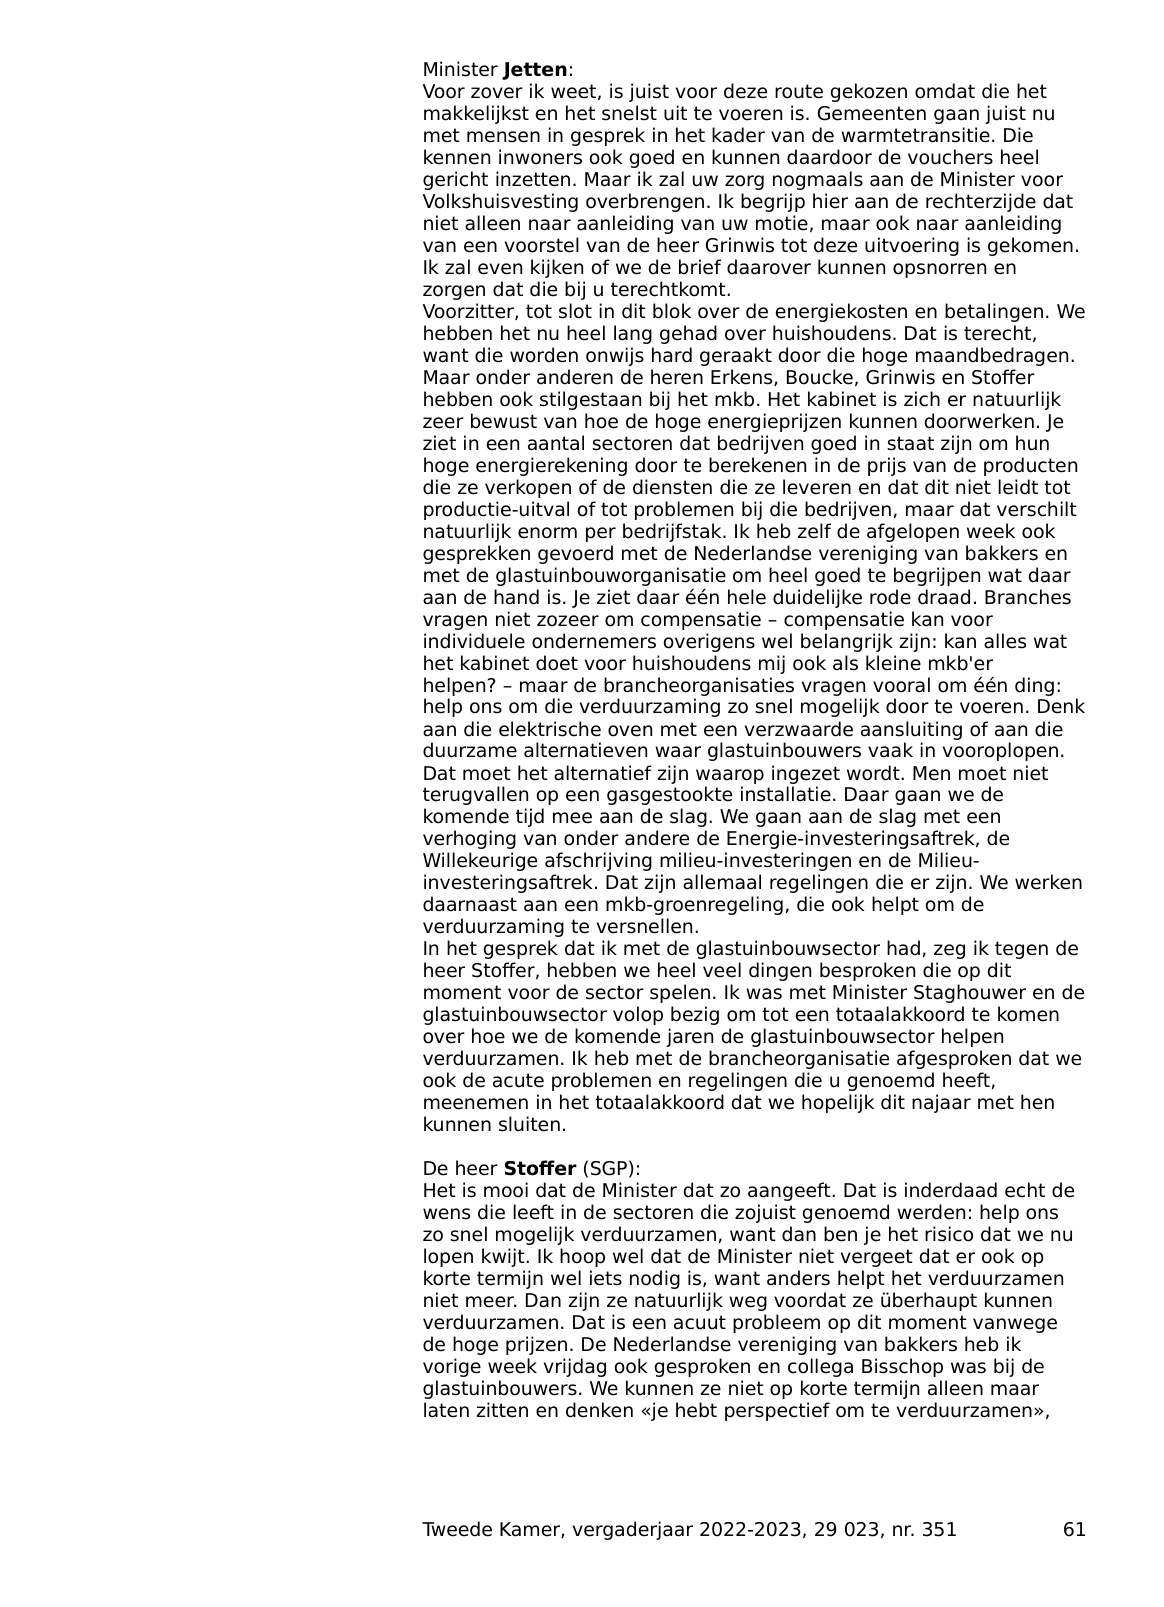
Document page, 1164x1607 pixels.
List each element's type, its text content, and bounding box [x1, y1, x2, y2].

text Voor zover ik weet, is juist voor deze route gekozen omdat die het makkelijkst en het snelst uit te voeren is. Gemeenten gaan juist nu met mensen in gesprek in het kader van de warmtetransitie. Die kennen inwoners ook goed en kunnen daardoor de vouchers heel gericht inzetten. Maar ik zal uw zorg nogmaals aan de Minister voor Volkshuisvesting overbrengen. Ik begrijp hier aan de rechterzijde dat niet alleen naar aanleiding van uw motie, maar ook naar aanleiding van een voorstel van de heer Grinwis tot deze uitvoering is gekomen. Ik zal even kijken of we de brief daarover kunnen opsnorren en zorgen dat die bij u terechtkomt. [422, 81, 1087, 301]
text Voorzitter, tot slot in dit blok over de energiekosten en betalingen. We hebben het nu heel lang gehad over huishoudens. Dat is terecht, want die worden onwijs hard geraakt door die hoge maandbedragen. Maar onder anderen de heren Erkens, Boucke, Grinwis en Stoffer hebben ook stilgestaan bij het mkb. Het kabinet is zich er natuurlijk zeer bewust van hoe de hoge energieprijzen kunnen doorwerken. Je ziet in een aantal sectoren dat bedrijven goed in staat zijn om hun hoge energierekening door te berekenen in de prijs van de producten die ze verkopen of de diensten die ze leveren en dat dit niet leidt tot productie-uitval of tot problemen bij die bedrijven, maar dat verschilt natuurlijk enorm per bedrijfstak. Ik heb zelf de afgelopen week ook gesprekken gevoerd met de Nederlandse vereniging van bakkers en met de glastuinbouworganisatie om heel goed te begrijpen wat daar aan de hand is. Je ziet daar één hele duidelijke rode draad. Branches vragen niet zozeer om compensatie – compensatie kan voor individuele ondernemers overigens wel belangrijk zijn: kan alles wat het kabinet doet voor huishoudens mij ook als kleine mkb'er helpen? – maar de brancheorganisaties vragen vooral om één ding: help ons om die verduurzaming zo snel mogelijk door te voeren. Denk aan die elektrische oven met een verzwaarde aansluiting of aan die duurzame alternatieven waar glastuinbouwers vaak in vooroplopen. Dat moet het alternatief zijn waarop ingezet wordt. Men moet niet terugvallen op een gasgestookte installatie. Daar gaan we de komende tijd mee aan de slag. We gaan aan de slag met een verhoging van onder andere de Energie-investeringsaftrek, de Willekeurige afschrijving milieu-investeringen en de Milieu-investeringsaftrek. Dat zijn allemaal regelingen die er zijn. We werken daarnaast aan een mkb-groenregeling, die ook helpt om de verduurzaming te versnellen. [422, 301, 1087, 938]
text In het gesprek dat ik met de glastuinbouwsector had, zeg ik tegen de heer Stoffer, hebben we heel veel dingen besproken die op dit moment voor de sector spelen. Ik was met Minister Staghouwer en de glastuinbouwsector volop bezig om tot een totaalakkoord te komen over hoe we de komende jaren de glastuinbouwsector helpen verduurzamen. Ik heb met de brancheorganisatie afgesproken dat we ook de acute problemen en regelingen die u genoemd heeft, meenemen in het totaalakkoord dat we hopelijk dit najaar met hen kunnen sluiten. [422, 938, 1087, 1136]
text Minister Jetten: [422, 59, 1087, 81]
text De heer Stoffer (SGP): [422, 1158, 1087, 1180]
text Het is mooi dat de Minister dat zo aangeeft. Dat is inderdaad echt de wens die leeft in de sectoren die zojuist genoemd werden: help ons zo snel mogelijk verduurzamen, want dan ben je het risico dat we nu lopen kwijt. Ik hoop wel dat de Minister niet vergeet dat er ook op korte termijn wel iets nodig is, want anders helpt het verduurzamen niet meer. Dan zijn ze natuurlijk weg voordat ze überhaupt kunnen verduurzamen. Dat is een acuut probleem op dit moment vanwege de hoge prijzen. De Nederlandse vereniging van bakkers heb ik vorige week vrijdag ook gesproken en collega Bisschop was bij de glastuinbouwers. We kunnen ze niet op korte termijn alleen maar laten zitten en denken «je hebt perspectief om te verduurzamen», [422, 1180, 1087, 1422]
